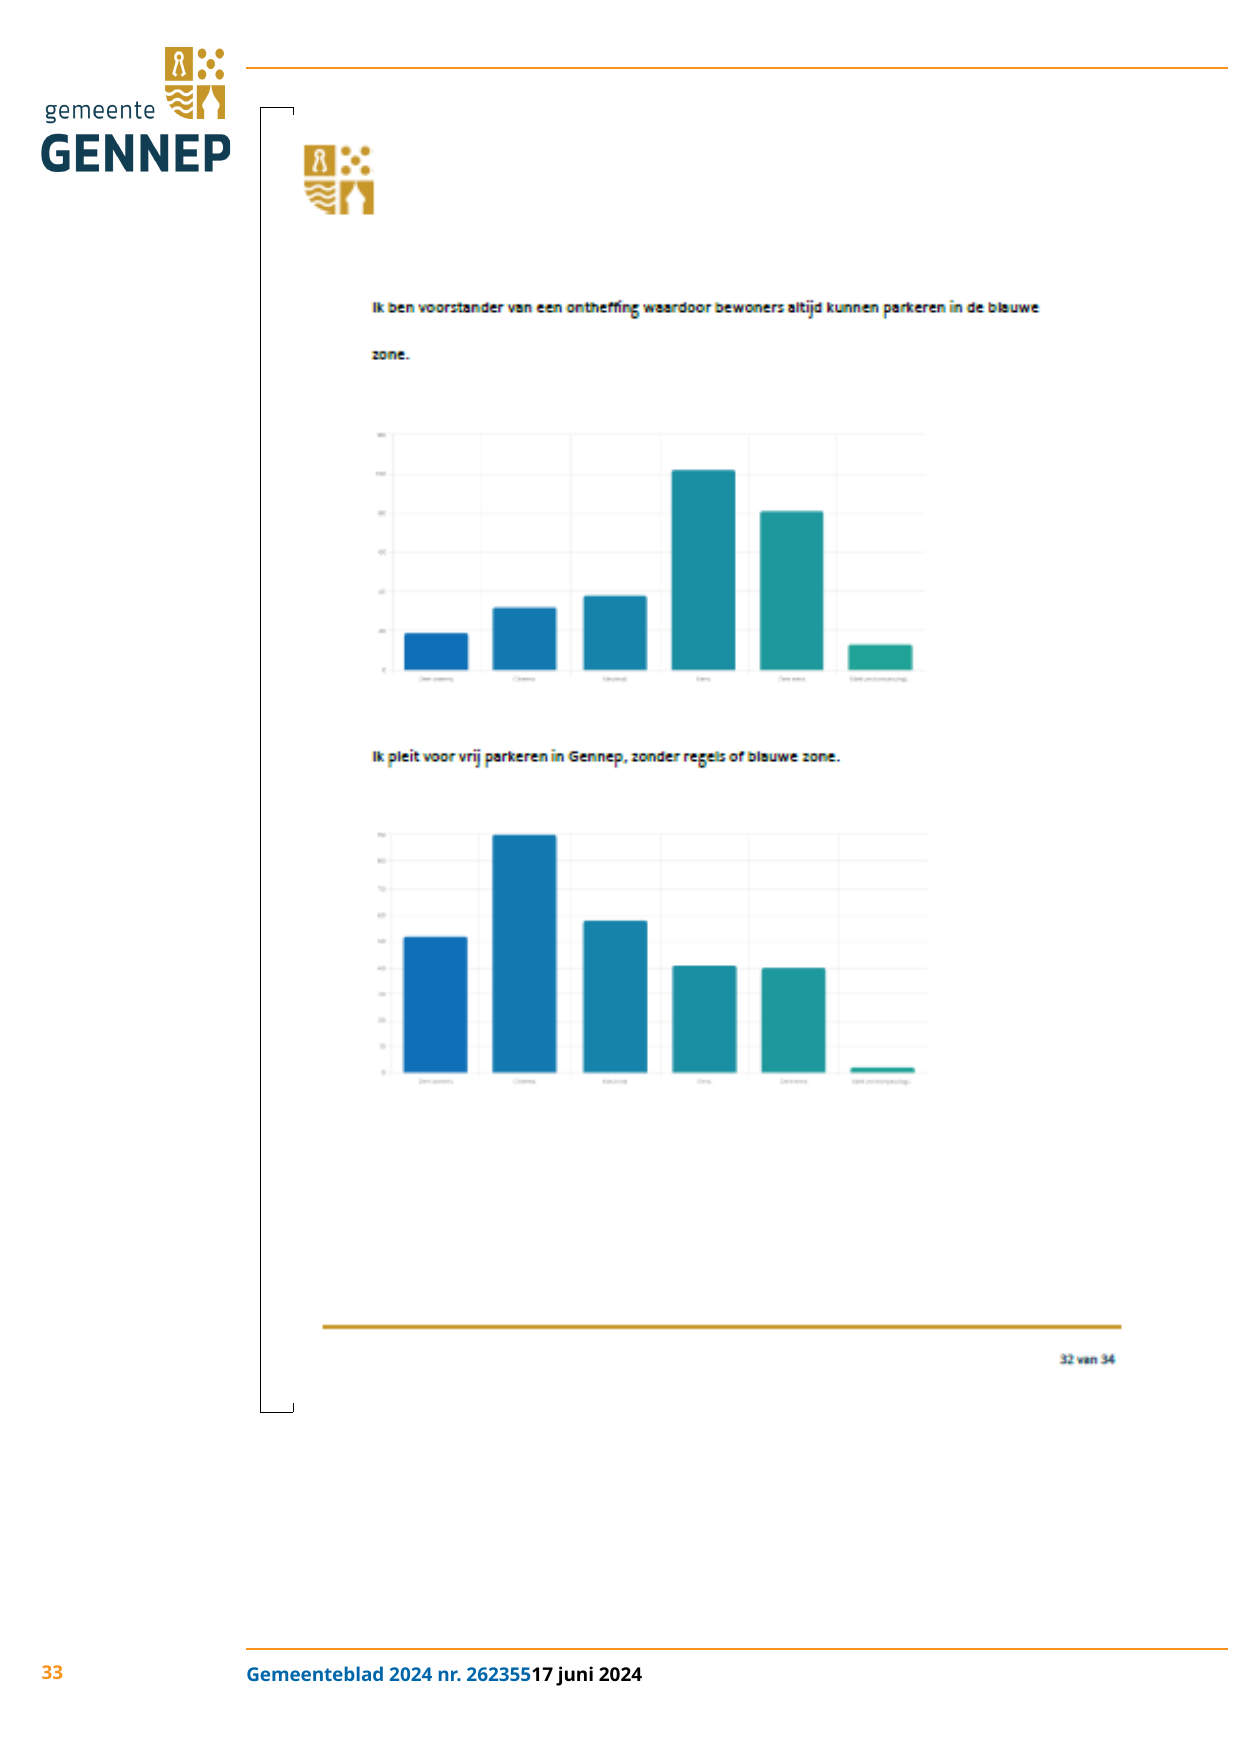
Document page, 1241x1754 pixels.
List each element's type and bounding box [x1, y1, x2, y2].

picture [268, 115, 1173, 1403]
picture [41, 47, 231, 172]
